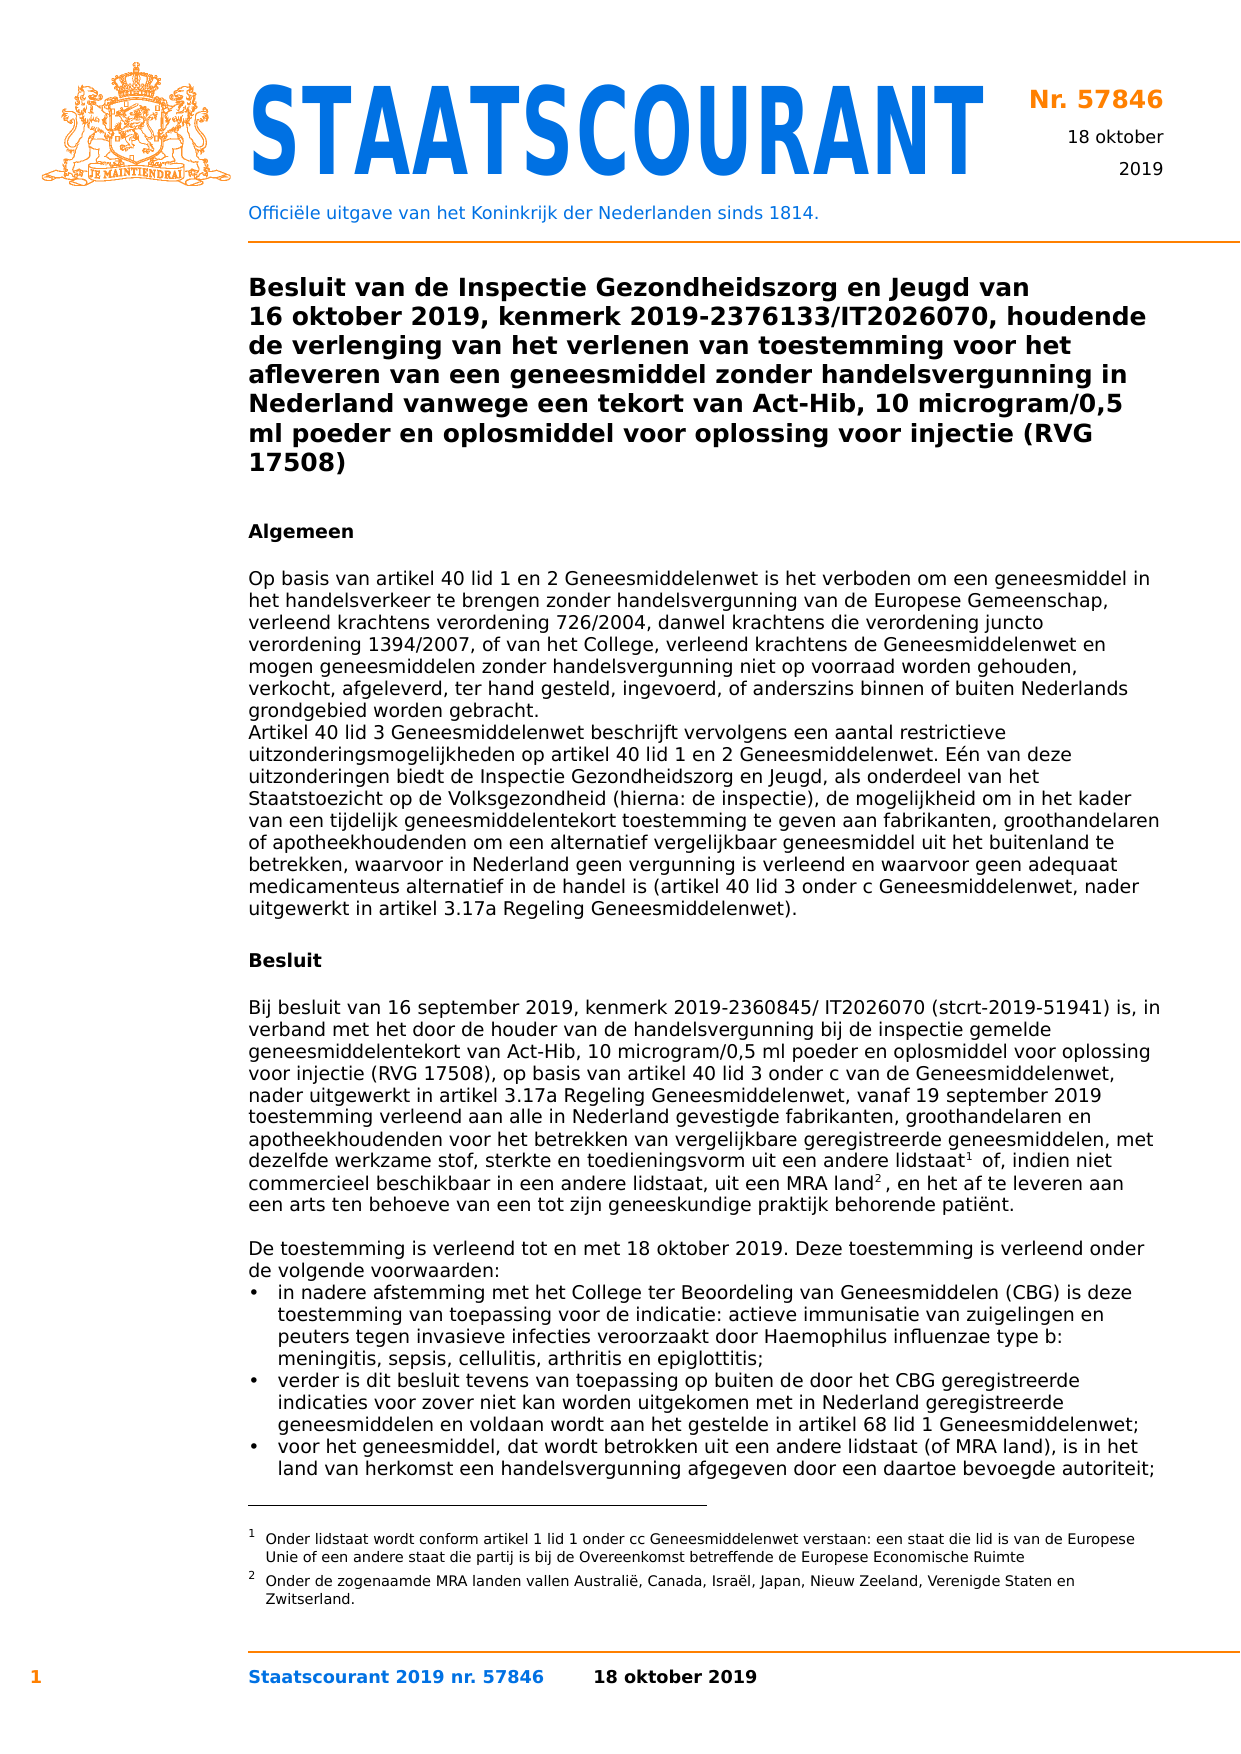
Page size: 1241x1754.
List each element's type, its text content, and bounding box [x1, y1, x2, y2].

table_cell 18 oktober [998, 121, 1240, 153]
text Op basis van artikel 40 lid 1 en 2 Geneesmiddelenwet is het verboden om een geneesmiddel in het handelsverkeer te brengen zonder handelsvergunning van de Europese Gemeenschap, verleend krachtens verordening 726/2004, danwel krachtens die verordening juncto verordening 1394/2007, of van het College, verleend krachtens de Geneesmiddelenwet en mogen geneesmiddelen zonder handelsvergunning niet op voorraad worden gehouden, verkocht, afgeleverd, ter hand gesteld, ingevoerd, of anderszins binnen of buiten Nederlands grondgebied worden gebracht. [248, 568, 1163, 722]
text • in nadere afstemming met het College ter Beoordeling van Geneesmiddelen (CBG) is deze toestemming van toepassing voor de indicatie: actieve immunisatie van zuigelingen en peuters tegen invasieve infecties veroorzaakt door Haemophilus influenzae type b: meningitis, sepsis, cellulitis, arthritis en epiglottitis; [248, 1282, 1163, 1370]
text Onder lidstaat wordt conform artikel 1 lid 1 onder cc Geneesmiddelenwet verstaan: een staat die lid is van de Europese Unie of een andere staat die partij is bij de Overeenkomst betreffende de Europese Economische Ruimte [248, 1527, 1163, 1566]
table_cell 2019 [998, 153, 1240, 203]
table_header Nr. 57846 [998, 62, 1240, 121]
picture [41, 62, 231, 186]
text Bij besluit van 16 september 2019, kenmerk 2019-2360845/ IT2026070 (stcrt-2019-51941) is, in verband met het door de houder van de handelsvergunning bij de inspectie gemelde geneesmiddelentekort van Act-Hib, 10 microgram/0,5 ml poeder en oplosmiddel voor oplossing voor injectie (RVG 17508), op basis van artikel 40 lid 3 onder c van de Geneesmiddelenwet, nader uitgewerkt in artikel 3.17a Regeling Geneesmiddelenwet, vanaf 19 september 2019 toestemming verleend aan alle in Nederland gevestigde fabrikanten, groothandelaren en apotheekhoudenden voor het betrekken van vergelijkbare geregistreerde geneesmiddelen, met dezelfde werkzame stof, sterkte en toedieningsvorm uit een andere lidstaat of, indien niet commercieel beschikbaar in een andere lidstaat, uit een MRA land, en het af te leveren aan een arts ten behoeve van een tot zijn geneeskundige praktijk behorende patiënt. [248, 997, 1163, 1216]
text • verder is dit besluit tevens van toepassing op buiten de door het CBG geregistreerde indicaties voor zover niet kan worden uitgekomen met in Nederland geregistreerde geneesmiddelen en voldaan wordt aan het gestelde in artikel 68 lid 1 Geneesmiddelenwet; [248, 1370, 1163, 1436]
text Artikel 40 lid 3 Geneesmiddelenwet beschrijft vervolgens een aantal restrictieve uitzonderingsmogelijkheden op artikel 40 lid 1 en 2 Geneesmiddelenwet. Eén van deze uitzonderingen biedt de Inspectie Gezondheidszorg en Jeugd, als onderdeel van het Staatstoezicht op de Volksgezondheid (hierna: de inspectie), de mogelijkheid om in het kader van een tijdelijk geneesmiddelentekort toestemming te geven aan fabrikanten, groothandelaren of apotheekhoudenden om een alternatief vergelijkbaar geneesmiddel uit het buitenland te betrekken, waarvoor in Nederland geen vergunning is verleend en waarvoor geen adequaat medicamenteus alternatief in de handel is (artikel 40 lid 3 onder c Geneesmiddelenwet, nader uitgewerkt in artikel 3.17a Regeling Geneesmiddelenwet). [248, 722, 1163, 919]
text • voor het geneesmiddel, dat wordt betrokken uit een andere lidstaat (of MRA land), is in het land van herkomst een handelsvergunning afgegeven door een daartoe bevoegde autoriteit; [248, 1436, 1163, 1480]
text Onder de zogenaamde MRA landen vallen Australië, Canada, Israël, Japan, Nieuw Zeeland, Verenigde Staten en Zwitserland. [248, 1569, 1163, 1608]
text De toestemming is verleend tot en met 18 oktober 2019. Deze toestemming is verleend onder de volgende voorwaarden: [248, 1238, 1163, 1282]
table_cell Officiële uitgave van het Koninkrijk der Nederlanden sinds 1814. [248, 203, 1240, 241]
subtitle Besluit van de Inspectie Gezondheidszorg en Jeugd van 16 oktober 2019, kenmerk 2019-2376133/IT2026070, houdende de verlenging van het verlenen van toestemming voor het afleveren van een geneesmiddel zonder handelsvergunning in Nederland vanwege een tekort van Act-Hib, 10 microgram/0,5 ml poeder en oplosmiddel voor oplossing voor injectie (RVG 17508) [248, 273, 1163, 477]
subtitle Algemeen [248, 521, 1163, 543]
subtitle Besluit [248, 949, 1163, 972]
table_header STAATSCOURANT [248, 62, 998, 203]
table_header [25, 62, 248, 241]
